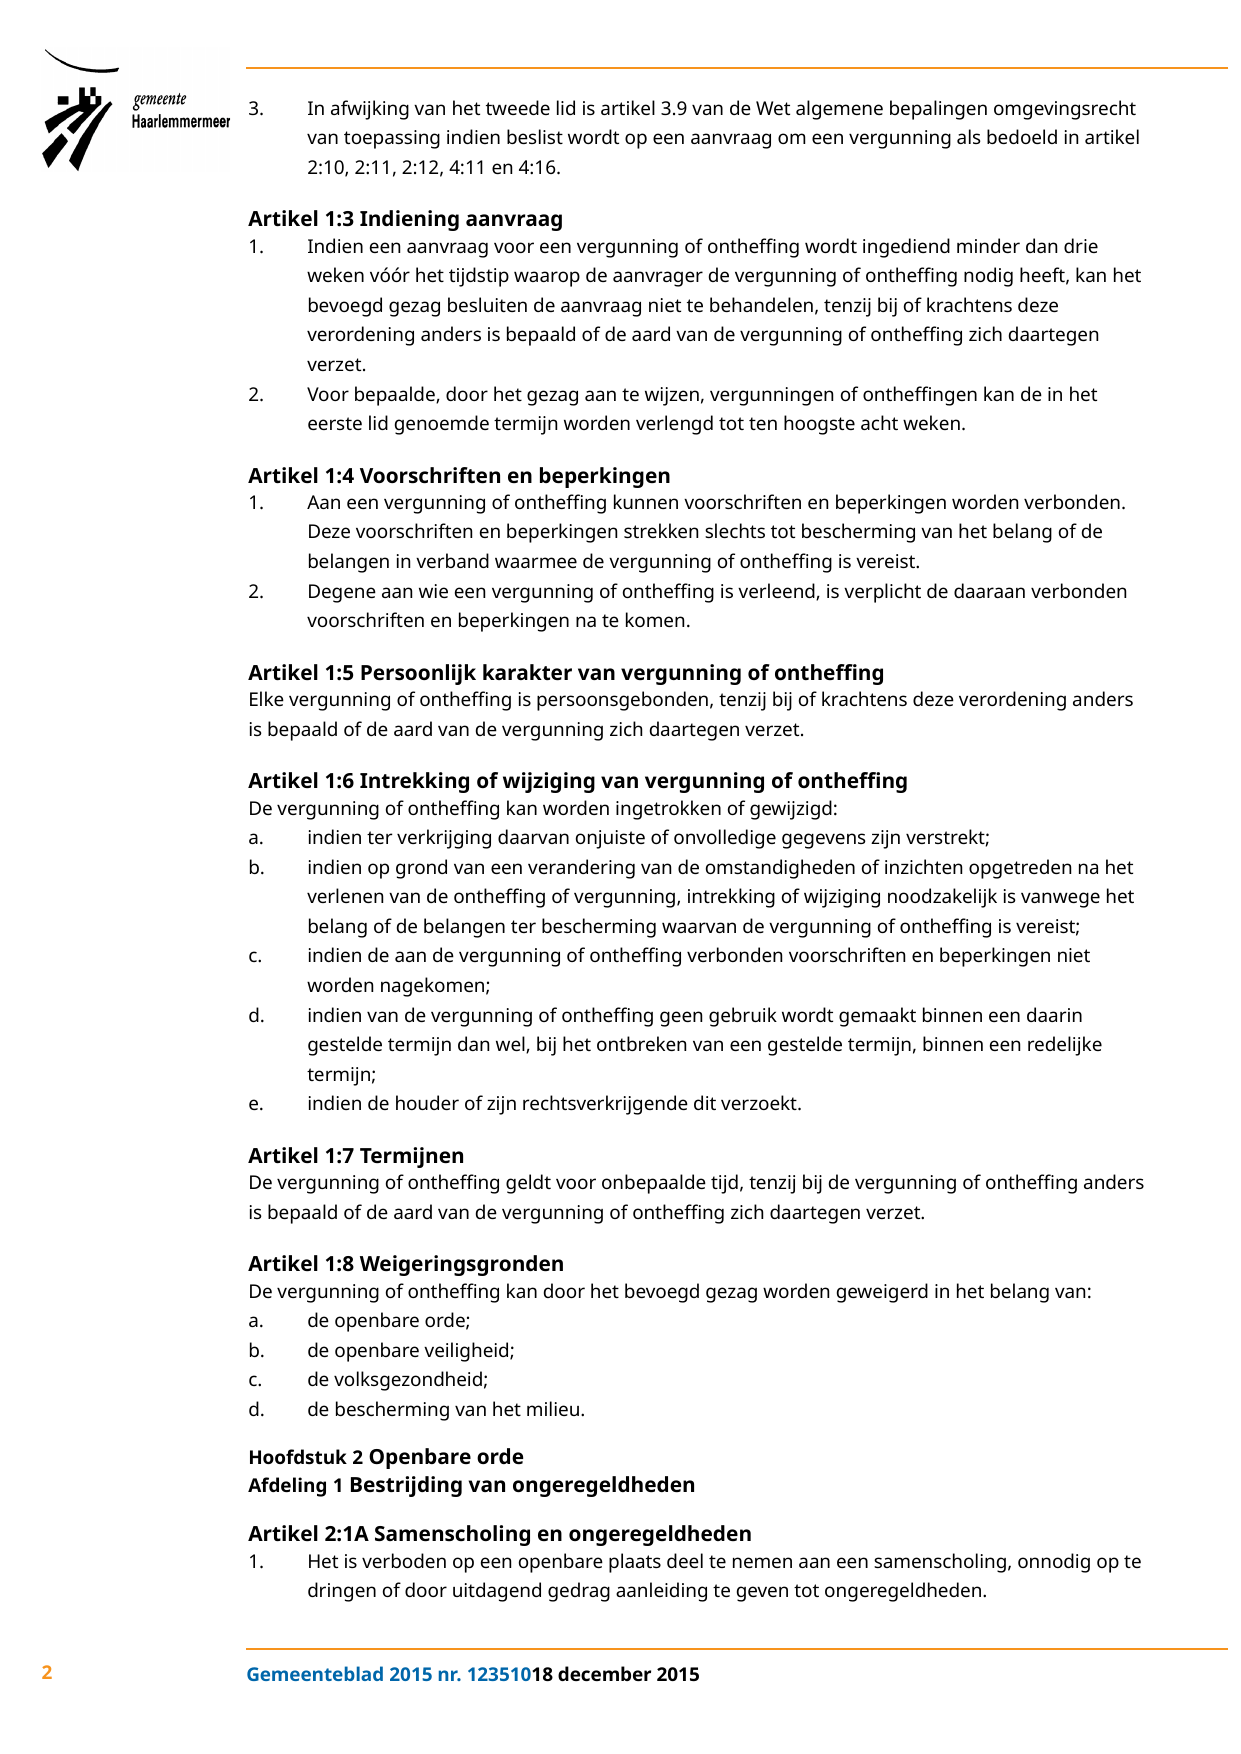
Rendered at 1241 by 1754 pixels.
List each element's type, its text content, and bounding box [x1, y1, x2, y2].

text Afdeling 1 Bestrijding van ongeregeldheden [248, 1470, 1152, 1499]
list de openbare orde; [248, 1307, 1152, 1333]
list In afwijking van het tweede lid is artikel 3.9 van de Wet algemene bepalingen omgevingsrecht van toepassing indien beslist wordt op een aanvraag om een vergunning als bedoeld in artikel 2:10, 2:11, 2:12, 4:11 en 4:16. [248, 95, 1152, 180]
list Voor bepaalde, door het gezag aan te wijzen, vergunningen of ontheffingen kan de in het eerste lid genoemde termijn worden verlengd tot ten hoogste acht weken. [248, 381, 1152, 436]
text Elke vergunning of ontheffing is persoonsgebonden, tenzij bij of krachtens deze verordening anders is bepaald of de aard van de vergunning zich daartegen verzet. [248, 686, 1152, 742]
list de openbare veiligheid; [248, 1337, 1152, 1363]
list indien de aan de vergunning of ontheffing verbonden voorschriften en beperkingen niet worden nagekomen; [248, 943, 1152, 998]
list de bescherming van het milieu. [248, 1396, 1152, 1422]
text De vergunning of ontheffing kan door het bevoegd gezag worden geweigerd in het belang van: [248, 1278, 1152, 1304]
list indien ter verkrijging daarvan onjuiste of onvolledige gegevens zijn verstrekt; [248, 824, 1152, 850]
text De vergunning of ontheffing geldt voor onbepaalde tijd, tenzij bij de vergunning of ontheffing anders is bepaald of de aard van de vergunning of ontheffing zich daartegen verzet. [248, 1169, 1152, 1225]
text Artikel 1:4 Voorschriften en beperkingen [248, 461, 1152, 489]
list Het is verboden op een openbare plaats deel te nemen aan een samenscholing, onnodig op te dringen of door uitdagend gedrag aanleiding te geven tot ongeregeldheden. [248, 1548, 1152, 1603]
text Artikel 1:6 Intrekking of wijziging van vergunning of ontheffing [248, 766, 1152, 795]
list indien van de vergunning of ontheffing geen gebruik wordt gemaakt binnen een daarin gestelde termijn dan wel, bij het ontbreken van een gestelde termijn, binnen een redelijke termijn; [248, 1002, 1152, 1087]
text Artikel 2:1A Samenscholing en ongeregeldheden [248, 1519, 1152, 1548]
list Degene aan wie een vergunning of ontheffing is verleend, is verplicht de daaraan verbonden voorschriften en beperkingen na te komen. [248, 578, 1152, 633]
text Artikel 1:3 Indiening aanvraag [248, 204, 1152, 233]
list Indien een aanvraag voor een vergunning of ontheffing wordt ingediend minder dan drie weken vóór het tijdstip waarop de aanvrager de vergunning of ontheffing nodig heeft, kan het bevoegd gezag besluiten de aanvraag niet te behandelen, tenzij bij of krachtens deze verordening anders is bepaald of de aard van de vergunning of ontheffing zich daartegen verzet. [248, 233, 1152, 377]
list Aan een vergunning of ontheffing kunnen voorschriften en beperkingen worden verbonden. Deze voorschriften en beperkingen strekken slechts tot bescherming van het belang of de belangen in verband waarmee de vergunning of ontheffing is vereist. [248, 489, 1152, 574]
text Hoofdstuk 2 Openbare orde [248, 1442, 1152, 1470]
text Artikel 1:7 Termijnen [248, 1141, 1152, 1169]
list indien op grond van een verandering van de omstandigheden of inzichten opgetreden na het verlenen van de ontheffing of vergunning, intrekking of wijziging noodzakelijk is vanwege het belang of de belangen ter bescherming waarvan de vergunning of ontheffing is vereist; [248, 854, 1152, 939]
text Artikel 1:8 Weigeringsgronden [248, 1249, 1152, 1278]
text Artikel 1:5 Persoonlijk karakter van vergunning of ontheffing [248, 658, 1152, 686]
picture [41, 47, 231, 172]
list de volksgezondheid; [248, 1367, 1152, 1392]
list indien de houder of zijn rechtsverkrijgende dit verzoekt. [248, 1091, 1152, 1116]
text De vergunning of ontheffing kan worden ingetrokken of gewijzigd: [248, 795, 1152, 821]
